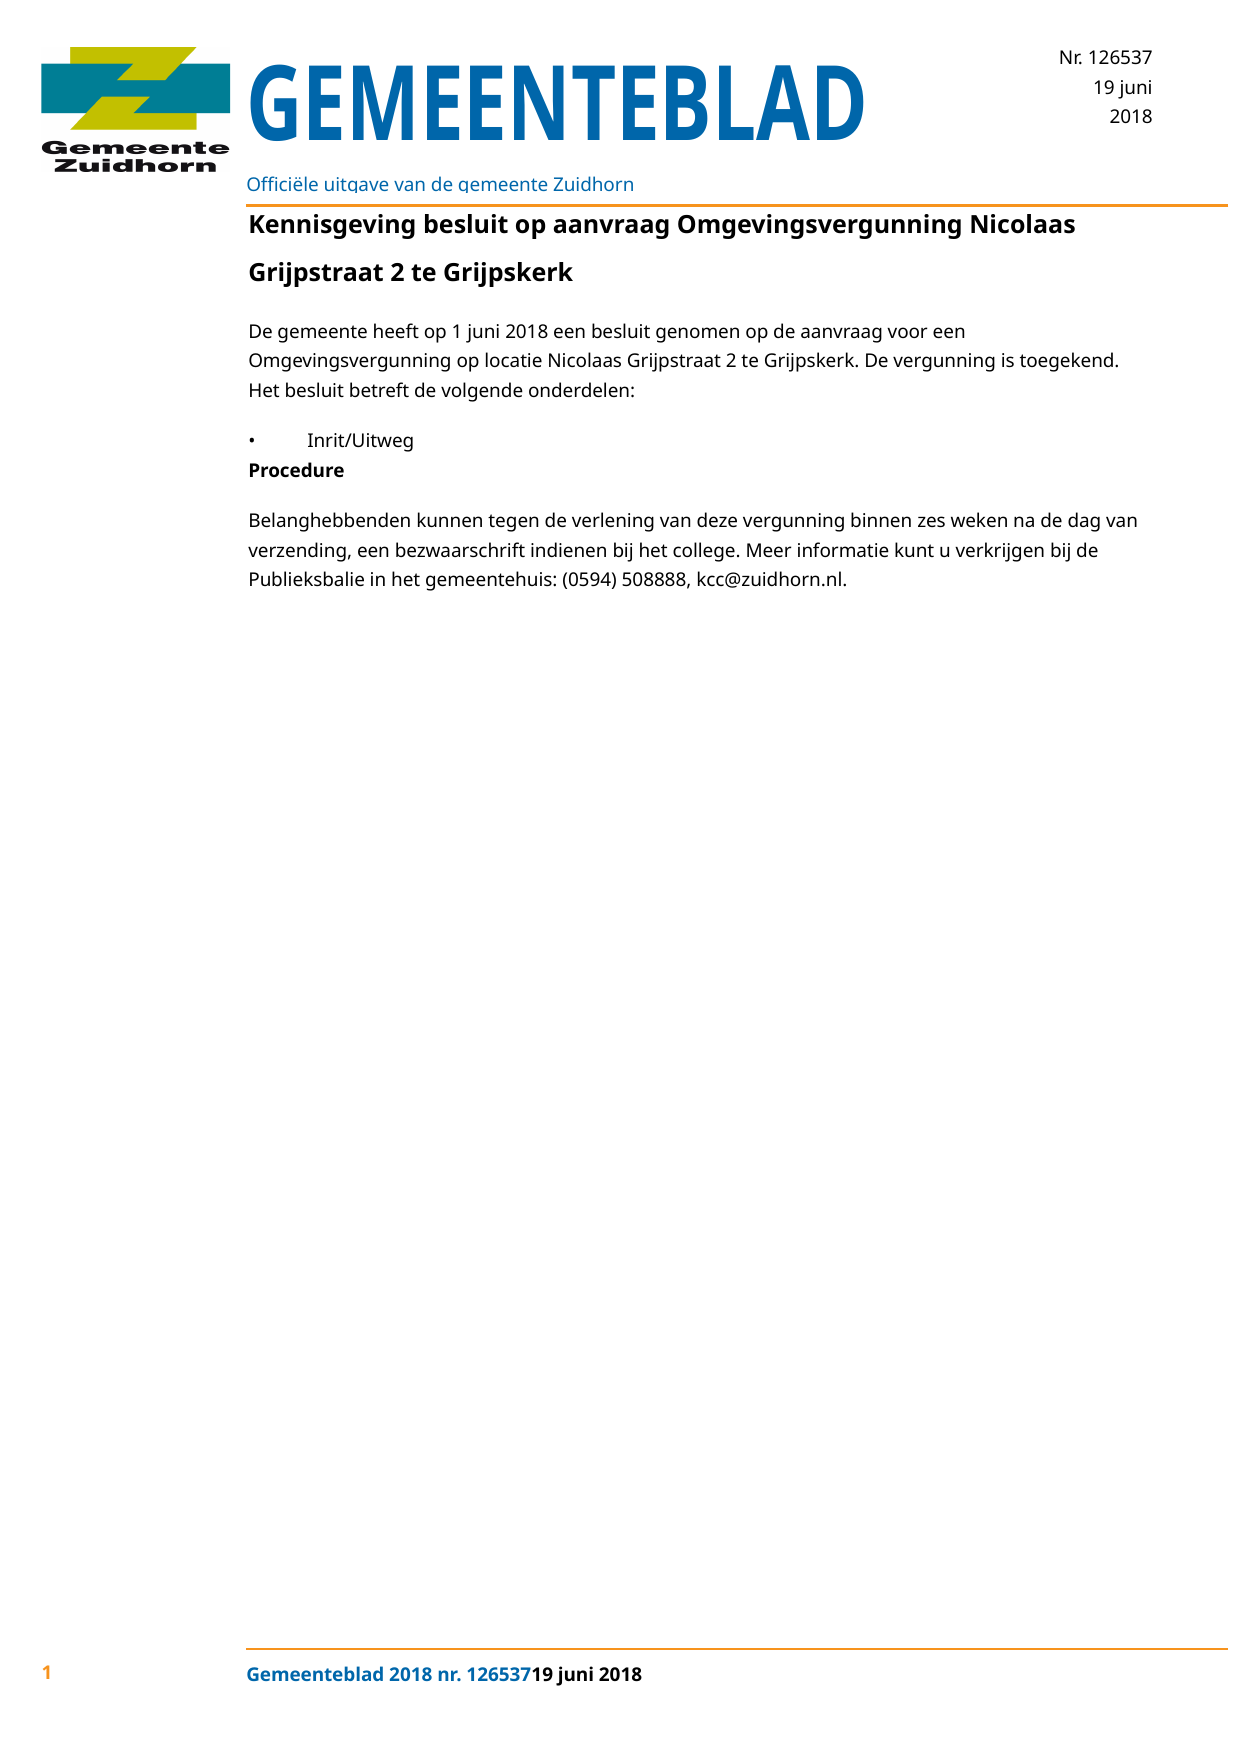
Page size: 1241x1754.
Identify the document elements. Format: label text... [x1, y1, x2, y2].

text Belanghebbenden kunnen tegen de verlening van deze vergunning binnen zes weken na de dag van verzending, een bezwaarschrift indienen bij het college. Meer informatie kunt u verkrijgen bij de Publieksbalie in het gemeentehuis: (0594) 508888, kcc@zuidhorn.nl. [248, 507, 1152, 592]
text Procedure [248, 457, 1152, 483]
list Inrit/Uitweg [248, 427, 1152, 453]
picture [41, 47, 231, 172]
text Kennisgeving besluit op aanvraag Omgevingsvergunning Nicolaas Grijpstraat 2 te Grijpskerk [248, 207, 1152, 288]
text De gemeente heeft op 1 juni 2018 een besluit genomen op de aanvraag voor een Omgevingsvergunning op locatie Nicolaas Grijpstraat 2 te Grijpskerk. De vergunning is toegekend. Het besluit betreft de volgende onderdelen: [248, 318, 1152, 403]
